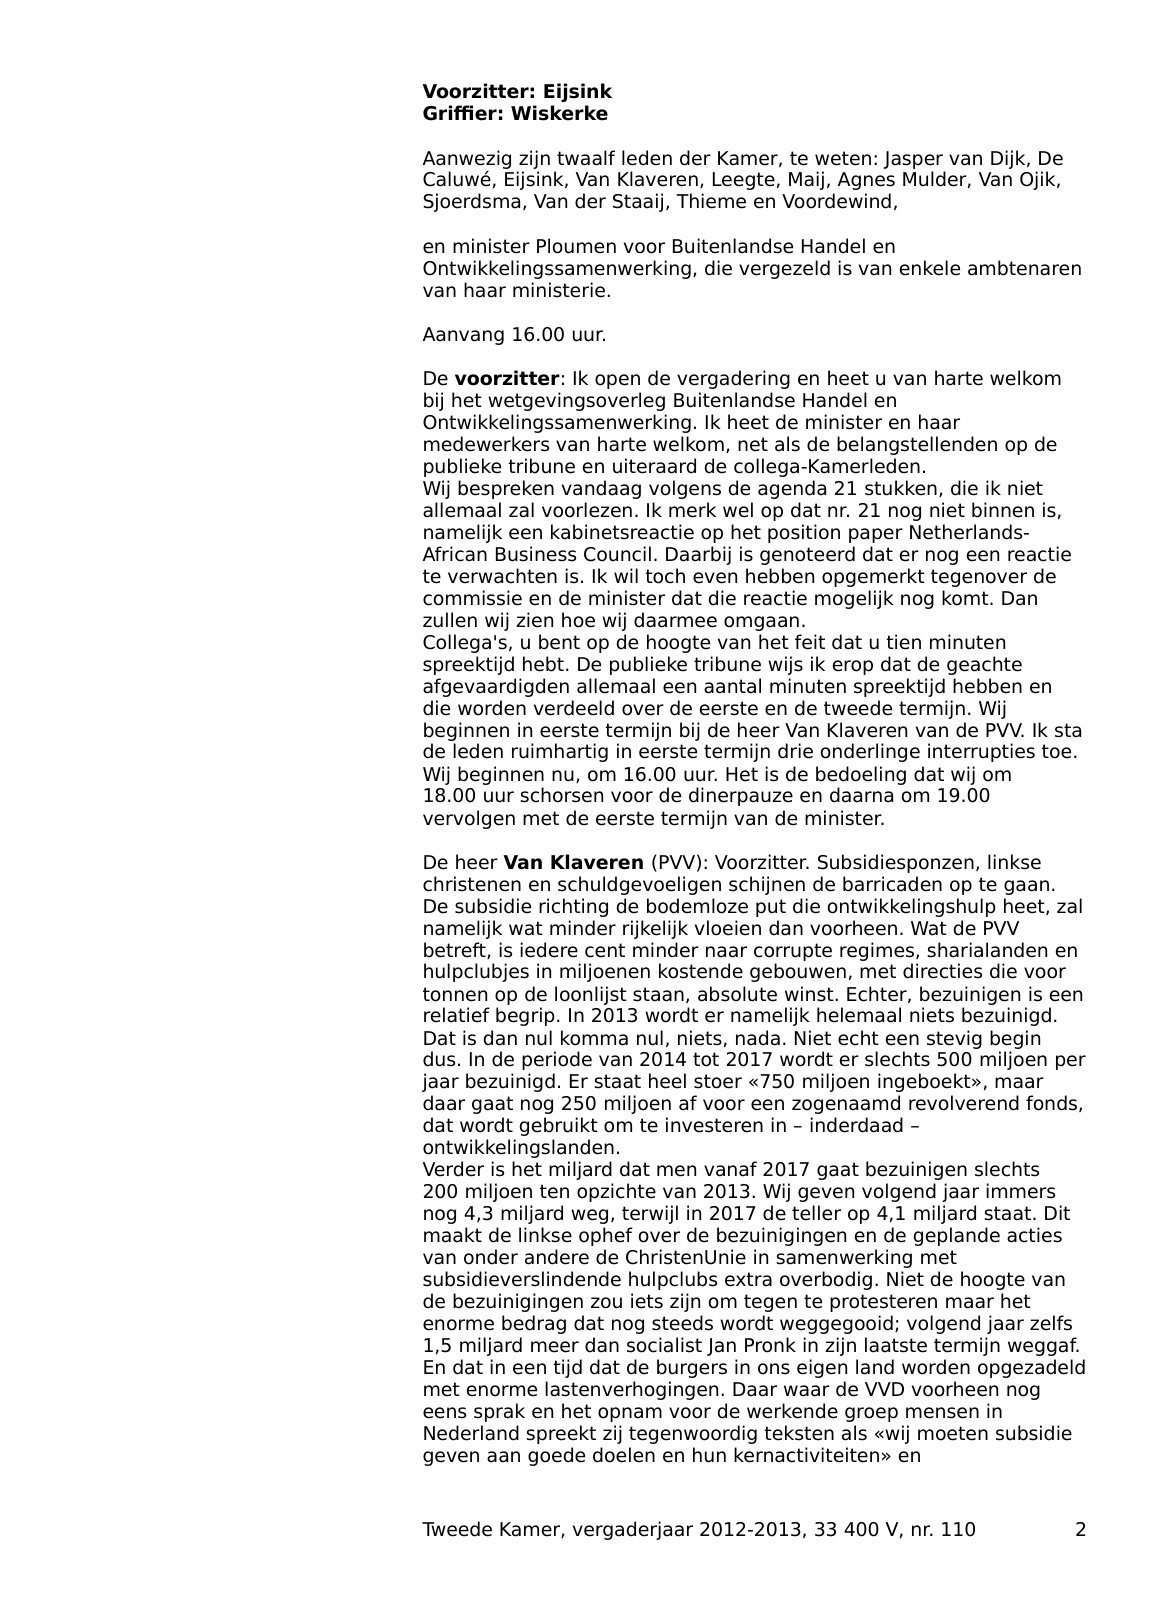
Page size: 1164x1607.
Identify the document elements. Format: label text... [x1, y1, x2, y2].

text Wij bespreken vandaag volgens de agenda 21 stukken, die ik niet allemaal zal voorlezen. Ik merk wel op dat nr. 21 nog niet binnen is, namelijk een kabinetsreactie op het position paper Netherlands-African Business Council. Daarbij is genoteerd dat er nog een reactie te verwachten is. Ik wil toch even hebben opgemerkt tegenover de commissie en de minister dat die reactie mogelijk nog komt. Dan zullen wij zien hoe wij daarmee omgaan. [422, 478, 1087, 632]
text en minister Ploumen voor Buitenlandse Handel en Ontwikkelingssamenwerking, die vergezeld is van enkele ambtenaren van haar ministerie. [422, 236, 1087, 301]
text Voorzitter: Eijsink [422, 81, 1087, 103]
text Aanvang 16.00 uur. [422, 324, 1087, 346]
text Verder is het miljard dat men vanaf 2017 gaat bezuinigen slechts 200 miljoen ten opzichte van 2013. Wij geven volgend jaar immers nog 4,3 miljard weg, terwijl in 2017 de teller op 4,1 miljard staat. Dit maakt de linkse ophef over de bezuinigingen en de geplande acties van onder andere de ChristenUnie in samenwerking met subsidieverslindende hulpclubs extra overbodig. Niet de hoogte van de bezuinigingen zou iets zijn om tegen te protesteren maar het enorme bedrag dat nog steeds wordt weggegooid; volgend jaar zelfs 1,5 miljard meer dan socialist Jan Pronk in zijn laatste termijn weggaf. [422, 1159, 1087, 1357]
text De heer Van Klaveren (PVV): Voorzitter. Subsidiesponzen, linkse christenen en schuldgevoeligen schijnen de barricaden op te gaan. De subsidie richting de bodemloze put die ontwikkelingshulp heet, zal namelijk wat minder rijkelijk vloeien dan voorheen. Wat de PVV betreft, is iedere cent minder naar corrupte regimes, sharialanden en hulpclubjes in miljoenen kostende gebouwen, met directies die voor tonnen op de loonlijst staan, absolute winst. Echter, bezuinigen is een relatief begrip. In 2013 wordt er namelijk helemaal niets bezuinigd. Dat is dan nul komma nul, niets, nada. Niet echt een stevig begin dus. In de periode van 2014 tot 2017 wordt er slechts 500 miljoen per jaar bezuinigd. Er staat heel stoer «750 miljoen ingeboekt», maar daar gaat nog 250 miljoen af voor een zogenaamd revolverend fonds, dat wordt gebruikt om te investeren in – inderdaad – ontwikkelingslanden. [422, 852, 1087, 1159]
text Griffier: Wiskerke [422, 103, 1087, 125]
text En dat in een tijd dat de burgers in ons eigen land worden opgezadeld met enorme lastenverhogingen. Daar waar de VVD voorheen nog eens sprak en het opnam voor de werkende groep mensen in Nederland spreekt zij tegenwoordig teksten als «wij moeten subsidie geven aan goede doelen en hun kernactiviteiten» en [422, 1357, 1087, 1467]
text Aanwezig zijn twaalf leden der Kamer, te weten: Jasper van Dijk, De Caluwé, Eijsink, Van Klaveren, Leegte, Maij, Agnes Mulder, Van Ojik, Sjoerdsma, Van der Staaij, Thieme en Voordewind, [422, 147, 1087, 213]
text De voorzitter: Ik open de vergadering en heet u van harte welkom bij het wetgevingsoverleg Buitenlandse Handel en Ontwikkelingssamenwerking. Ik heet de minister en haar medewerkers van harte welkom, net als de belangstellenden op de publieke tribune en uiteraard de collega-Kamerleden. [422, 368, 1087, 478]
text Collega's, u bent op de hoogte van het feit dat u tien minuten spreektijd hebt. De publieke tribune wijs ik erop dat de geachte afgevaardigden allemaal een aantal minuten spreektijd hebben en die worden verdeeld over de eerste en de tweede termijn. Wij beginnen in eerste termijn bij de heer Van Klaveren van de PVV. Ik sta de leden ruimhartig in eerste termijn drie onderlinge interrupties toe. Wij beginnen nu, om 16.00 uur. Het is de bedoeling dat wij om 18.00 uur schorsen voor de dinerpauze en daarna om 19.00 vervolgen met de eerste termijn van de minister. [422, 632, 1087, 829]
